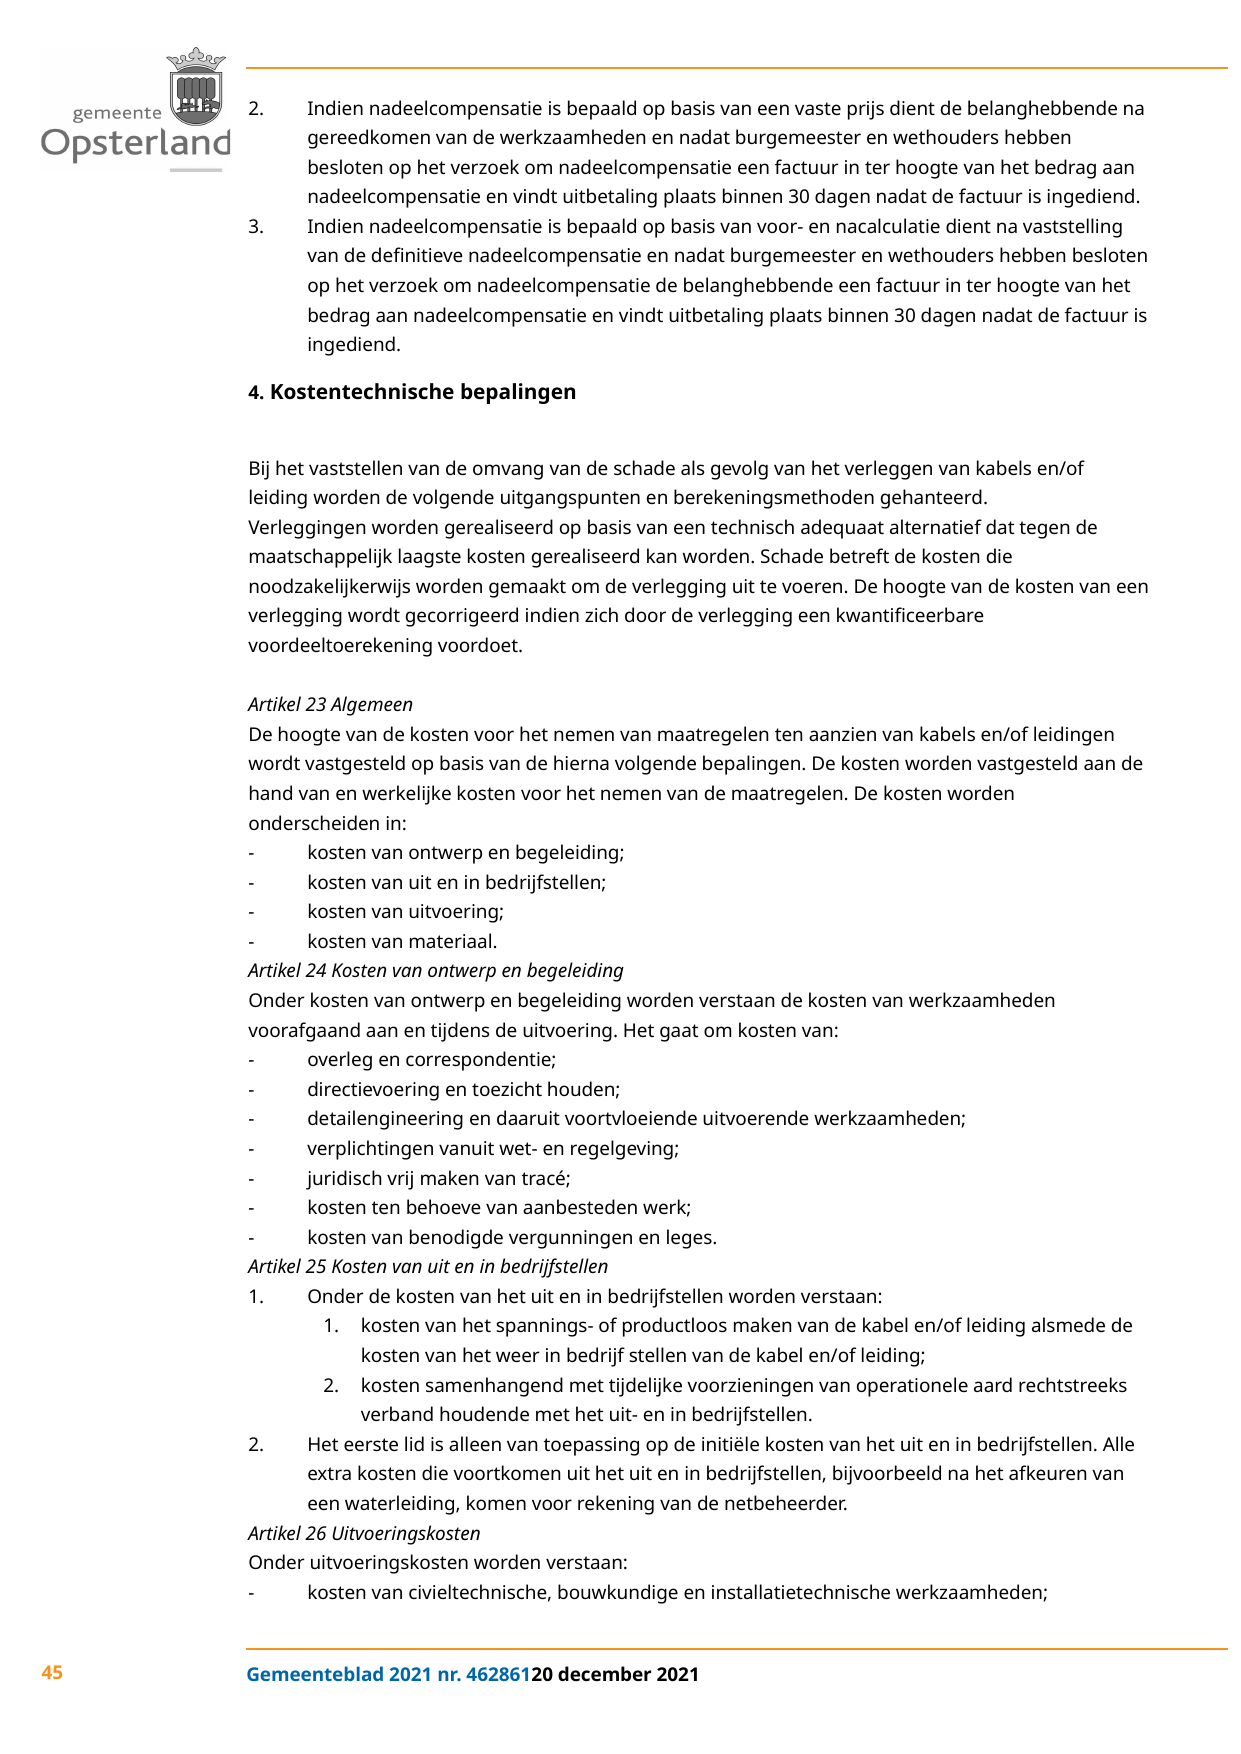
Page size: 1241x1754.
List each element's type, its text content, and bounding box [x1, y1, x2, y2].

text Artikel 25 Kosten van uit en in bedrijfstellen [248, 1253, 1152, 1279]
list Indien nadeelcompensatie is bepaald op basis van een vaste prijs dient de belanghebbende na gereedkomen van de werkzaamheden en nadat burgemeester en wethouders hebben besloten op het verzoek om nadeelcompensatie een factuur in ter hoogte van het bedrag aan nadeelcompensatie en vindt uitbetaling plaats binnen 30 dagen nadat de factuur is ingediend. [248, 95, 1152, 209]
list kosten ten behoeve van aanbesteden werk; [248, 1194, 1152, 1220]
list kosten van civieltechnische, bouwkundige en installatietechnische werkzaamheden; [248, 1579, 1152, 1605]
text Artikel 26 Uitvoeringskosten [248, 1520, 1152, 1546]
list kosten van het spannings- of productloos maken van de kabel en/of leiding alsmede de kosten van het weer in bedrijf stellen van de kabel en/of leiding; [323, 1313, 1152, 1368]
text Onder uitvoeringskosten worden verstaan: [248, 1549, 1152, 1575]
list overleg en correspondentie; [248, 1046, 1152, 1072]
text Artikel 23 Algemeen [248, 691, 1152, 717]
list kosten van ontwerp en begeleiding; [248, 839, 1152, 865]
text 4. Kostentechnische bepalingen [248, 377, 1152, 406]
text Artikel 24 Kosten van ontwerp en begeleiding [248, 958, 1152, 983]
list detailengineering en daaruit voortvloeiende uitvoerende werkzaamheden; [248, 1106, 1152, 1131]
text Onder kosten van ontwerp en begeleiding worden verstaan de kosten van werkzaamheden voorafgaand aan en tijdens de uitvoering. Het gaat om kosten van: [248, 987, 1152, 1043]
text Bij het vaststellen van de omvang van de schade als gevolg van het verleggen van kabels en/of [248, 455, 1152, 481]
text maatschappelijk laagste kosten gerealiseerd kan worden. Schade betreft de kosten die noodzakelijkerwijs worden gemaakt om de verlegging uit te voeren. De hoogte van de kosten van een verlegging wordt gecorrigeerd indien zich door de verlegging een kwantificeerbare voordeeltoerekening voordoet. [248, 543, 1152, 658]
list Indien nadeelcompensatie is bepaald op basis van voor- en nacalculatie dient na vaststelling van de definitieve nadeelcompensatie en nadat burgemeester en wethouders hebben besloten op het verzoek om nadeelcompensatie de belanghebbende een factuur in ter hoogte van het bedrag aan nadeelcompensatie en vindt uitbetaling plaats binnen 30 dagen nadat de factuur is ingediend. [248, 213, 1152, 357]
text leiding worden de volgende uitgangspunten en berekeningsmethoden gehanteerd. [248, 484, 1152, 510]
text Verleggingen worden gerealiseerd op basis van een technisch adequaat alternatief dat tegen de [248, 514, 1152, 540]
text De hoogte van de kosten voor het nemen van maatregelen ten aanzien van kabels en/of leidingen wordt vastgesteld op basis van de hierna volgende bepalingen. De kosten worden vastgesteld aan de hand van en werkelijke kosten voor het nemen van de maatregelen. De kosten worden onderscheiden in: [248, 721, 1152, 836]
list directievoering en toezicht houden; [248, 1076, 1152, 1102]
list kosten van materiaal. [248, 928, 1152, 954]
list kosten van benodigde vergunningen en leges. [248, 1224, 1152, 1250]
list Onder de kosten van het uit en in bedrijfstellen worden verstaan: [248, 1283, 1152, 1309]
list kosten van uitvoering; [248, 898, 1152, 924]
picture [41, 47, 231, 172]
list kosten van uit en in bedrijfstellen; [248, 869, 1152, 895]
list verplichtingen vanuit wet- en regelgeving; [248, 1135, 1152, 1161]
list Het eerste lid is alleen van toepassing op de initiële kosten van het uit en in bedrijfstellen. Alle extra kosten die voortkomen uit het uit en in bedrijfstellen, bijvoorbeeld na het afkeuren van een waterleiding, komen voor rekening van de netbeheerder. [248, 1431, 1152, 1516]
list juridisch vrij maken van tracé; [248, 1165, 1152, 1191]
list kosten samenhangend met tijdelijke voorzieningen van operationele aard rechtstreeks verband houdende met het uit- en in bedrijfstellen. [323, 1372, 1152, 1427]
